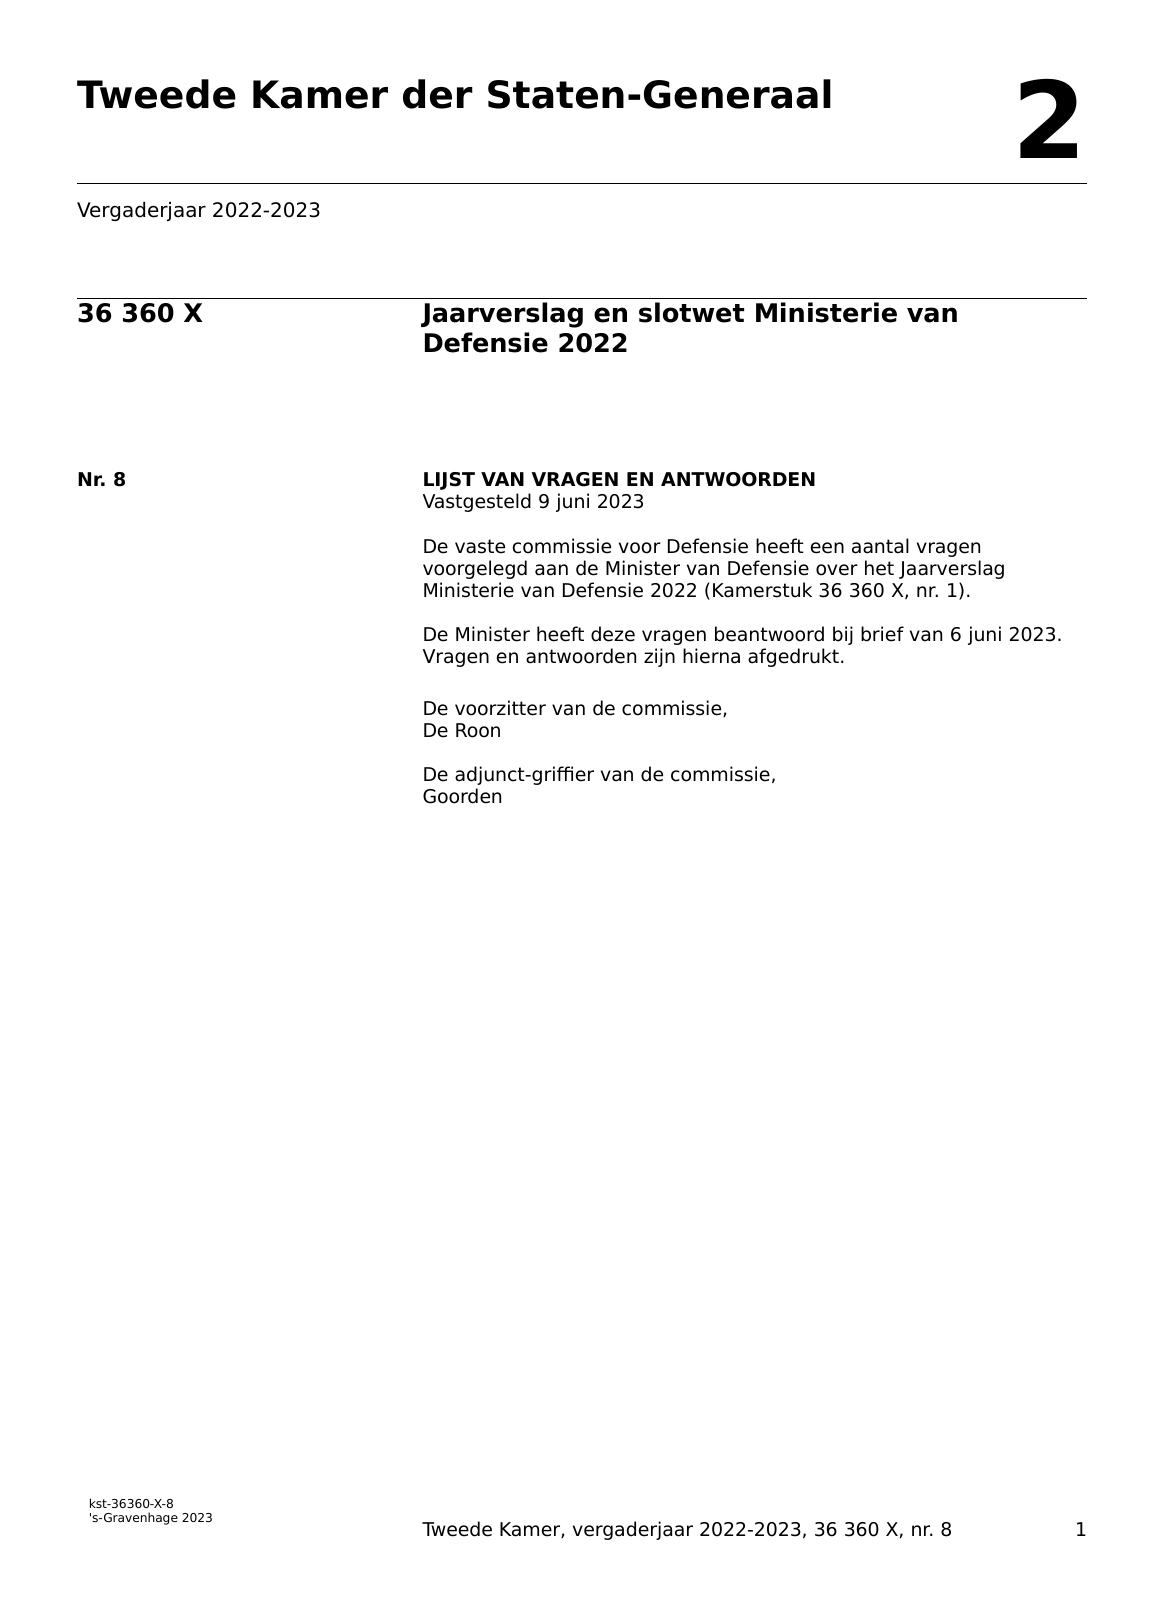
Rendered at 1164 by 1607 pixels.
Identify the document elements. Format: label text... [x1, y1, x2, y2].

text Vastgesteld 9 juni 2023 [422, 491, 1087, 513]
text 's-Gravenhage 2023 [88, 1511, 323, 1525]
subtitle 36 360 X Jaarverslag en slotwet Ministerie van Defensie 2022 [77, 299, 1087, 358]
text kst-36360-X-8 [88, 1497, 323, 1511]
text De adjunct-griffier van de commissie, Goorden [422, 764, 1087, 808]
table_header Tweede Kamer der Staten-Generaal [77, 59, 886, 183]
subtitle Nr. 8 LIJST VAN VRAGEN EN ANTWOORDEN [77, 469, 1087, 491]
text De voorzitter van de commissie, De Roon [422, 698, 1087, 742]
table_cell Vergaderjaar 2022-2023 [77, 184, 1087, 298]
table_header 2 [886, 59, 1087, 183]
text De vaste commissie voor Defensie heeft een aantal vragen voorgelegd aan de Minister van Defensie over het Jaarverslag Ministerie van Defensie 2022 (Kamerstuk 36 360 X, nr. 1). [422, 536, 1087, 601]
text De Minister heeft deze vragen beantwoord bij brief van 6 juni 2023. Vragen en antwoorden zijn hierna afgedrukt. [422, 624, 1087, 668]
